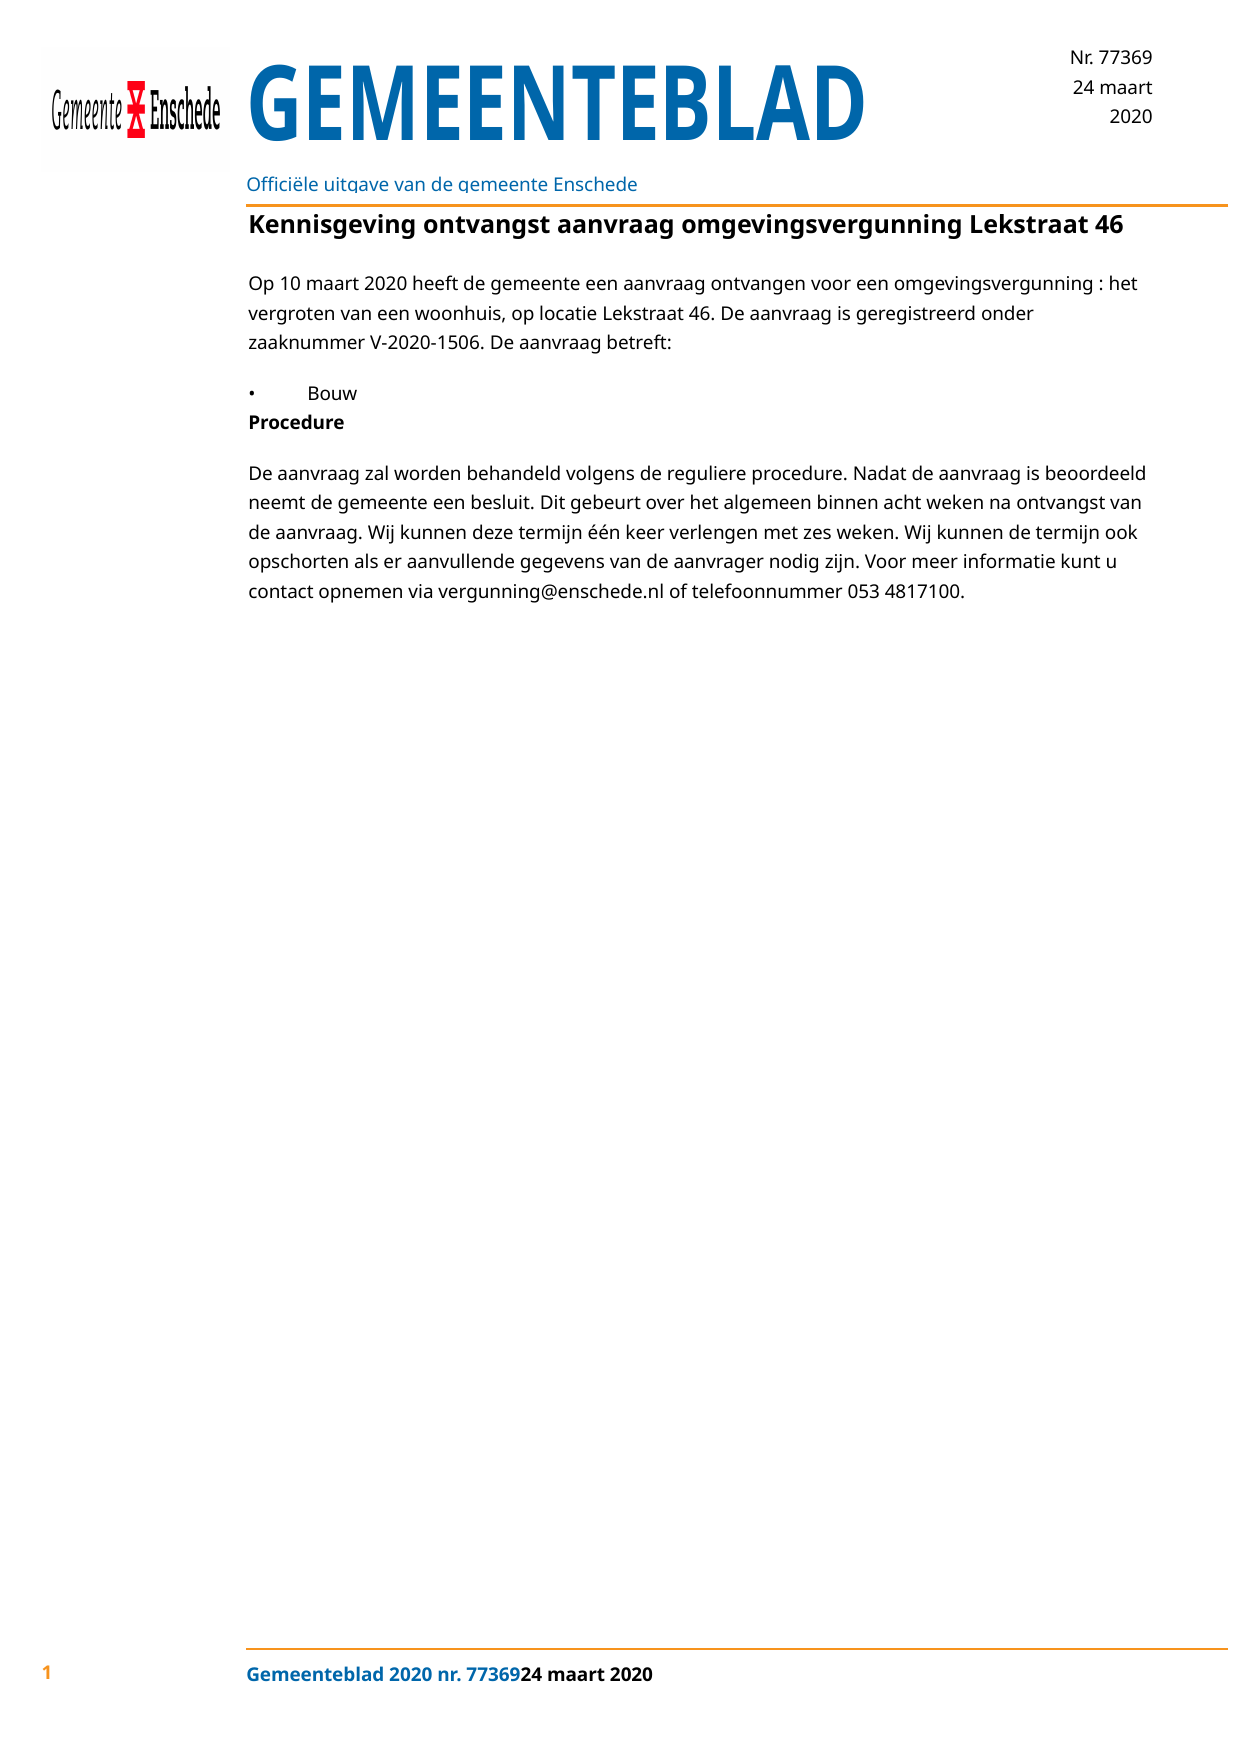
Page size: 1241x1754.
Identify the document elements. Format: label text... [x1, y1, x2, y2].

picture [41, 47, 231, 172]
list Bouw [248, 380, 1152, 406]
text De aanvraag zal worden behandeld volgens de reguliere procedure. Nadat de aanvraag is beoordeeld neemt de gemeente een besluit. Dit gebeurt over het algemeen binnen acht weken na ontvangst van de aanvraag. Wij kunnen deze termijn één keer verlengen met zes weken. Wij kunnen de termijn ook opschorten als er aanvullende gegevens van de aanvrager nodig zijn. Voor meer informatie kunt u contact opnemen via vergunning@enschede.nl of telefoonnummer 053 4817100. [248, 460, 1152, 604]
text Kennisgeving ontvangst aanvraag omgevingsvergunning Lekstraat 46 [248, 207, 1152, 241]
text Op 10 maart 2020 heeft de gemeente een aanvraag ontvangen voor een omgevingsvergunning : het vergroten van een woonhuis, op locatie Lekstraat 46. De aanvraag is geregistreerd onder zaaknummer V-2020-1506. De aanvraag betreft: [248, 270, 1152, 355]
text Procedure [248, 409, 1152, 435]
